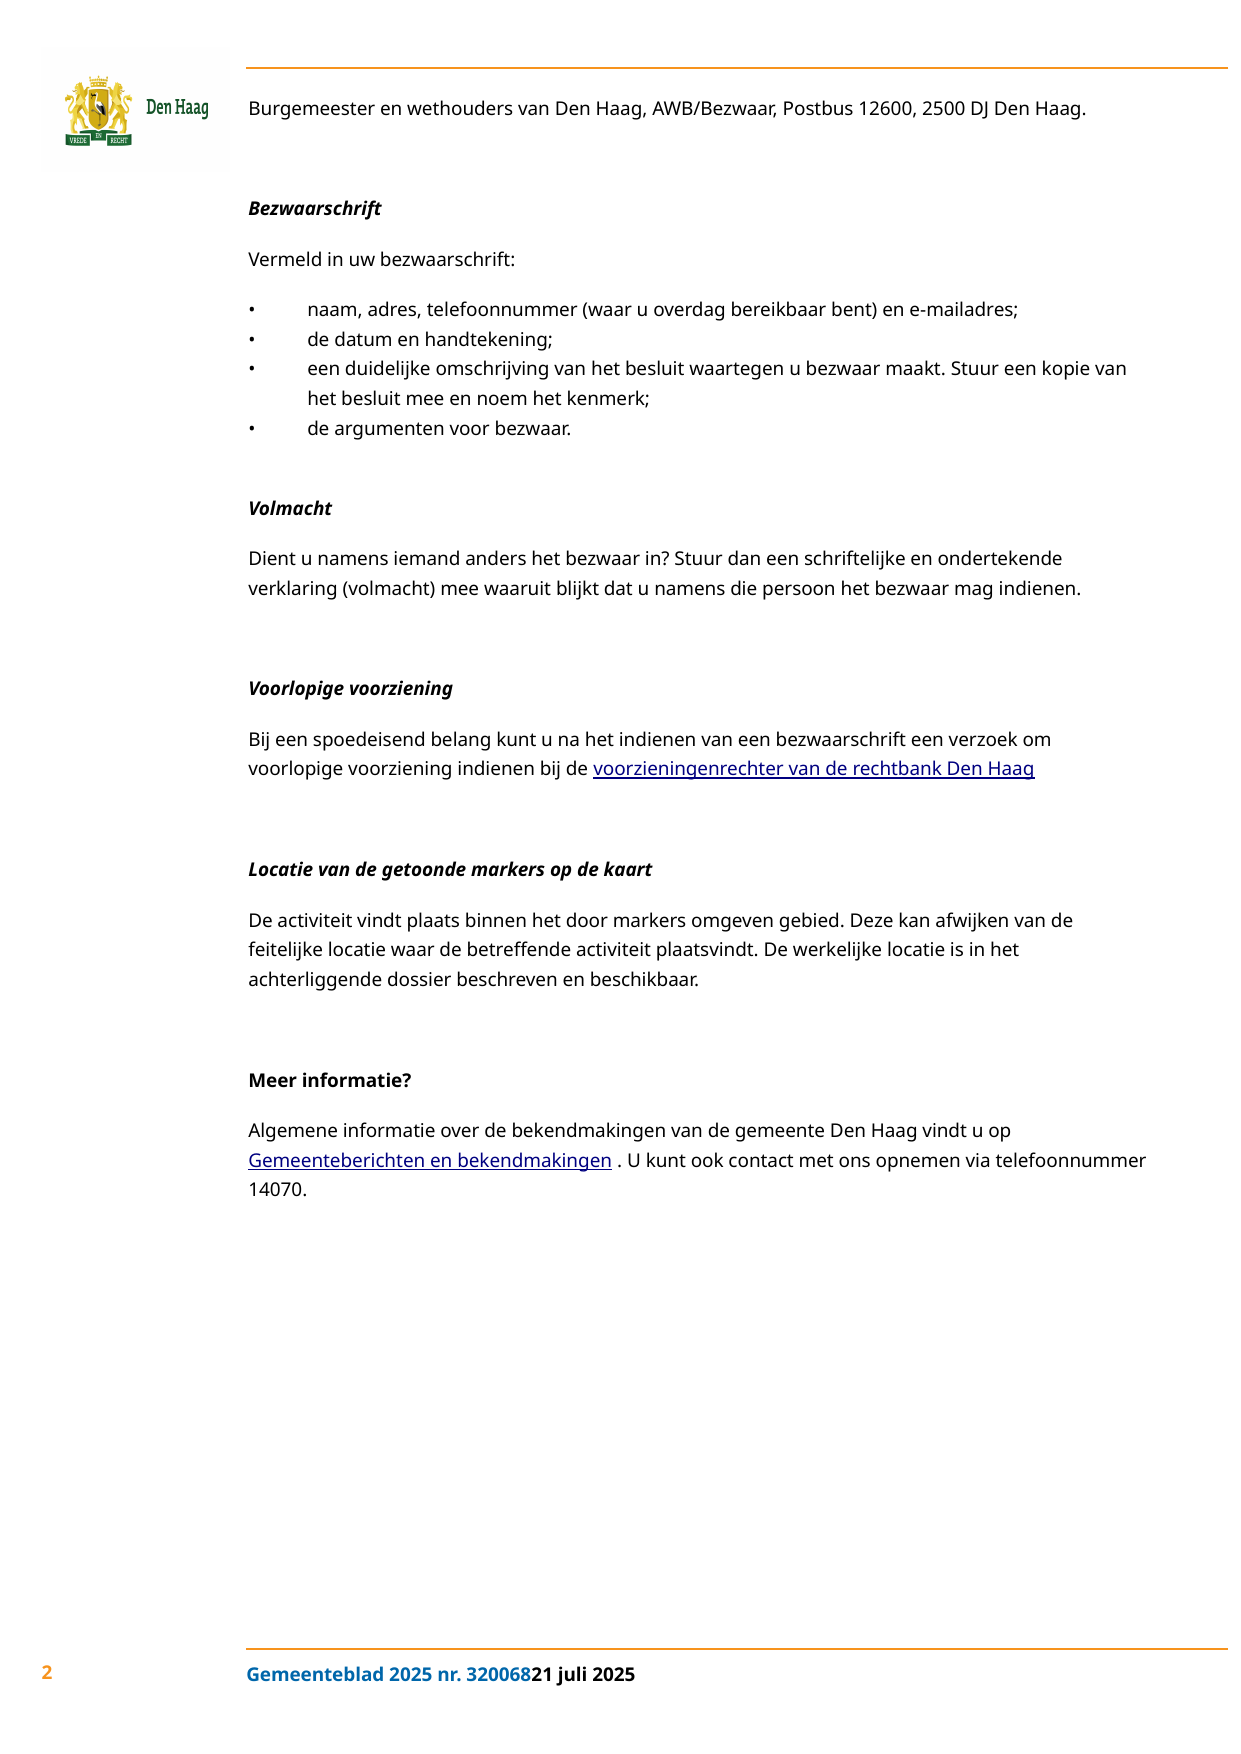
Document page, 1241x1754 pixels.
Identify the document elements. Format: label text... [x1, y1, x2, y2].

text Voorlopige voorziening [248, 676, 1152, 701]
text Bij een spoedeisend belang kunt u na het indienen van een bezwaarschrift een verzoek om voorlopige voorziening indienen bij de voorzieningenrechter van de rechtbank Den Haag [248, 726, 1152, 781]
text Burgemeester en wethouders van Den Haag, AWB/Bezwaar, Postbus 12600, 2500 DJ Den Haag. [248, 95, 1152, 121]
picture [41, 47, 231, 172]
list de datum en handtekening; [248, 326, 1152, 352]
text Volmacht [248, 495, 1152, 521]
text Vermeld in uw bezwaarschrift: [248, 246, 1152, 272]
list naam, adres, telefoonnummer (waar u overdag bereikbaar bent) en e-mailadres; [248, 296, 1152, 322]
list een duidelijke omschrijving van het besluit waartegen u bezwaar maakt. Stuur een kopie van het besluit mee en noem het kenmerk; [248, 356, 1152, 411]
text Meer informatie? [248, 1067, 1152, 1093]
text Algemene informatie over de bekendmakingen van de gemeente Den Haag vindt u op Gemeenteberichten en bekendmakingen . U kunt ook contact met ons opnemen via telefoonnummer 14070. [248, 1117, 1152, 1202]
list de argumenten voor bezwaar. [248, 415, 1152, 441]
text Dient u namens iemand anders het bezwaar in? Stuur dan een schriftelijke en ondertekende verklaring (volmacht) mee waaruit blijkt dat u namens die persoon het bezwaar mag indienen. [248, 545, 1152, 601]
text Bezwaarschrift [248, 196, 1152, 221]
text Locatie van de getoonde markers op de kaart [248, 856, 1152, 882]
text De activiteit vindt plaats binnen het door markers omgeven gebied. Deze kan afwijken van de feitelijke locatie waar de betreffende activiteit plaatsvindt. De werkelijke locatie is in het achterliggende dossier beschreven en beschikbaar. [248, 907, 1152, 992]
